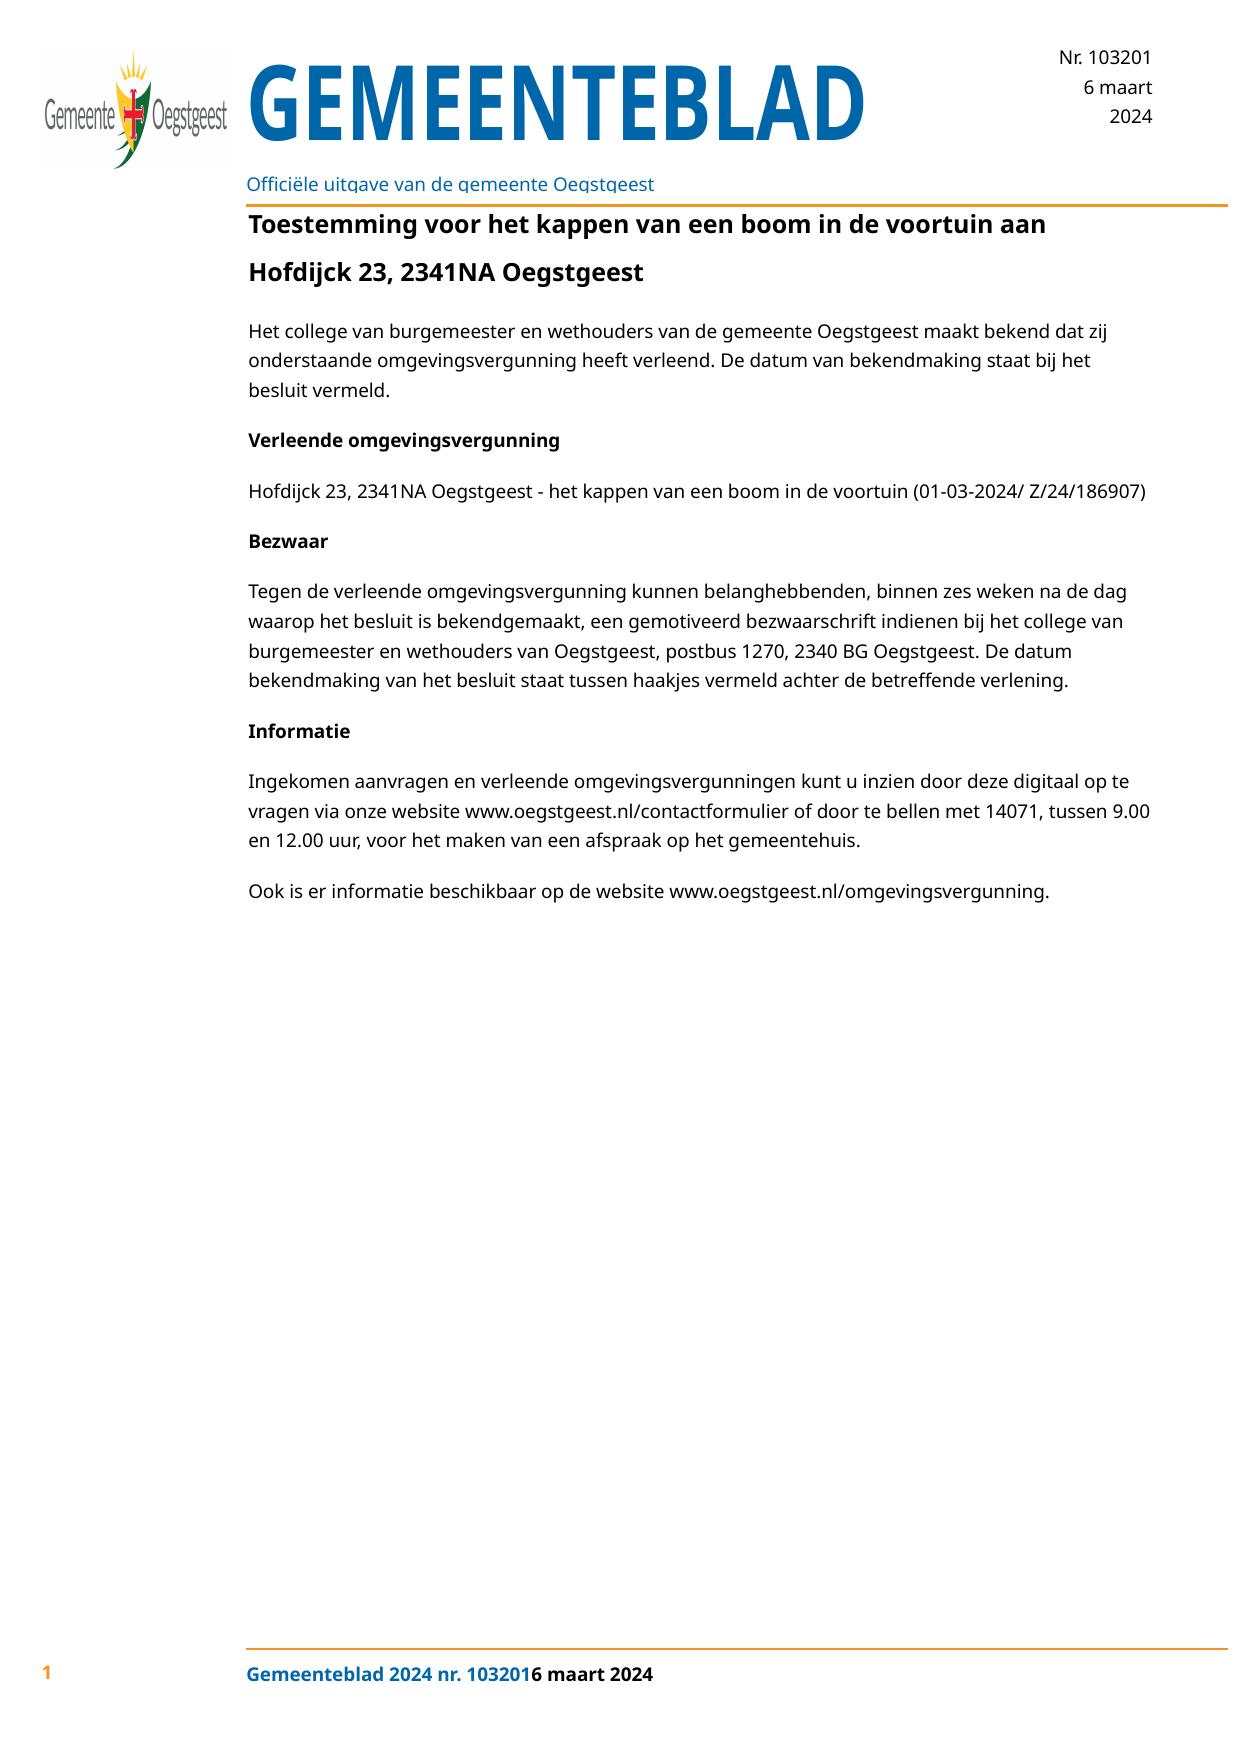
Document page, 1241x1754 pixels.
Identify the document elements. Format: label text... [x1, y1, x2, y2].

text Toestemming voor het kappen van een boom in de voortuin aan Hofdijck 23, 2341NA Oegstgeest [248, 207, 1152, 288]
text Hofdijck 23, 2341NA Oegstgeest - het kappen van een boom in de voortuin (01-03-2024/ Z/24/186907) [248, 478, 1152, 504]
text Informatie [248, 718, 1152, 744]
text Bezwaar [248, 528, 1152, 554]
text Het college van burgemeester en wethouders van de gemeente Oegstgeest maakt bekend dat zij onderstaande omgevingsvergunning heeft verleend. De datum van bekendmaking staat bij het besluit vermeld. [248, 318, 1152, 403]
text Tegen de verleende omgevingsvergunning kunnen belanghebbenden, binnen zes weken na de dag waarop het besluit is bekendgemaakt, een gemotiveerd bezwaarschrift indienen bij het college van burgemeester en wethouders van Oegstgeest, postbus 1270, 2340 BG Oegstgeest. De datum bekendmaking van het besluit staat tussen haakjes vermeld achter de betreffende verlening. [248, 579, 1152, 693]
text Ook is er informatie beschikbaar op de website www.oegstgeest.nl/omgevingsvergunning. [248, 878, 1152, 904]
text Verleende omgevingsvergunning [248, 427, 1152, 453]
text Ingekomen aanvragen en verleende omgevingsvergunningen kunt u inzien door deze digitaal op te vragen via onze website www.oegstgeest.nl/contactformulier of door te bellen met 14071, tussen 9.00 en 12.00 uur, voor het maken van een afspraak op het gemeentehuis. [248, 768, 1152, 853]
picture [41, 47, 231, 172]
